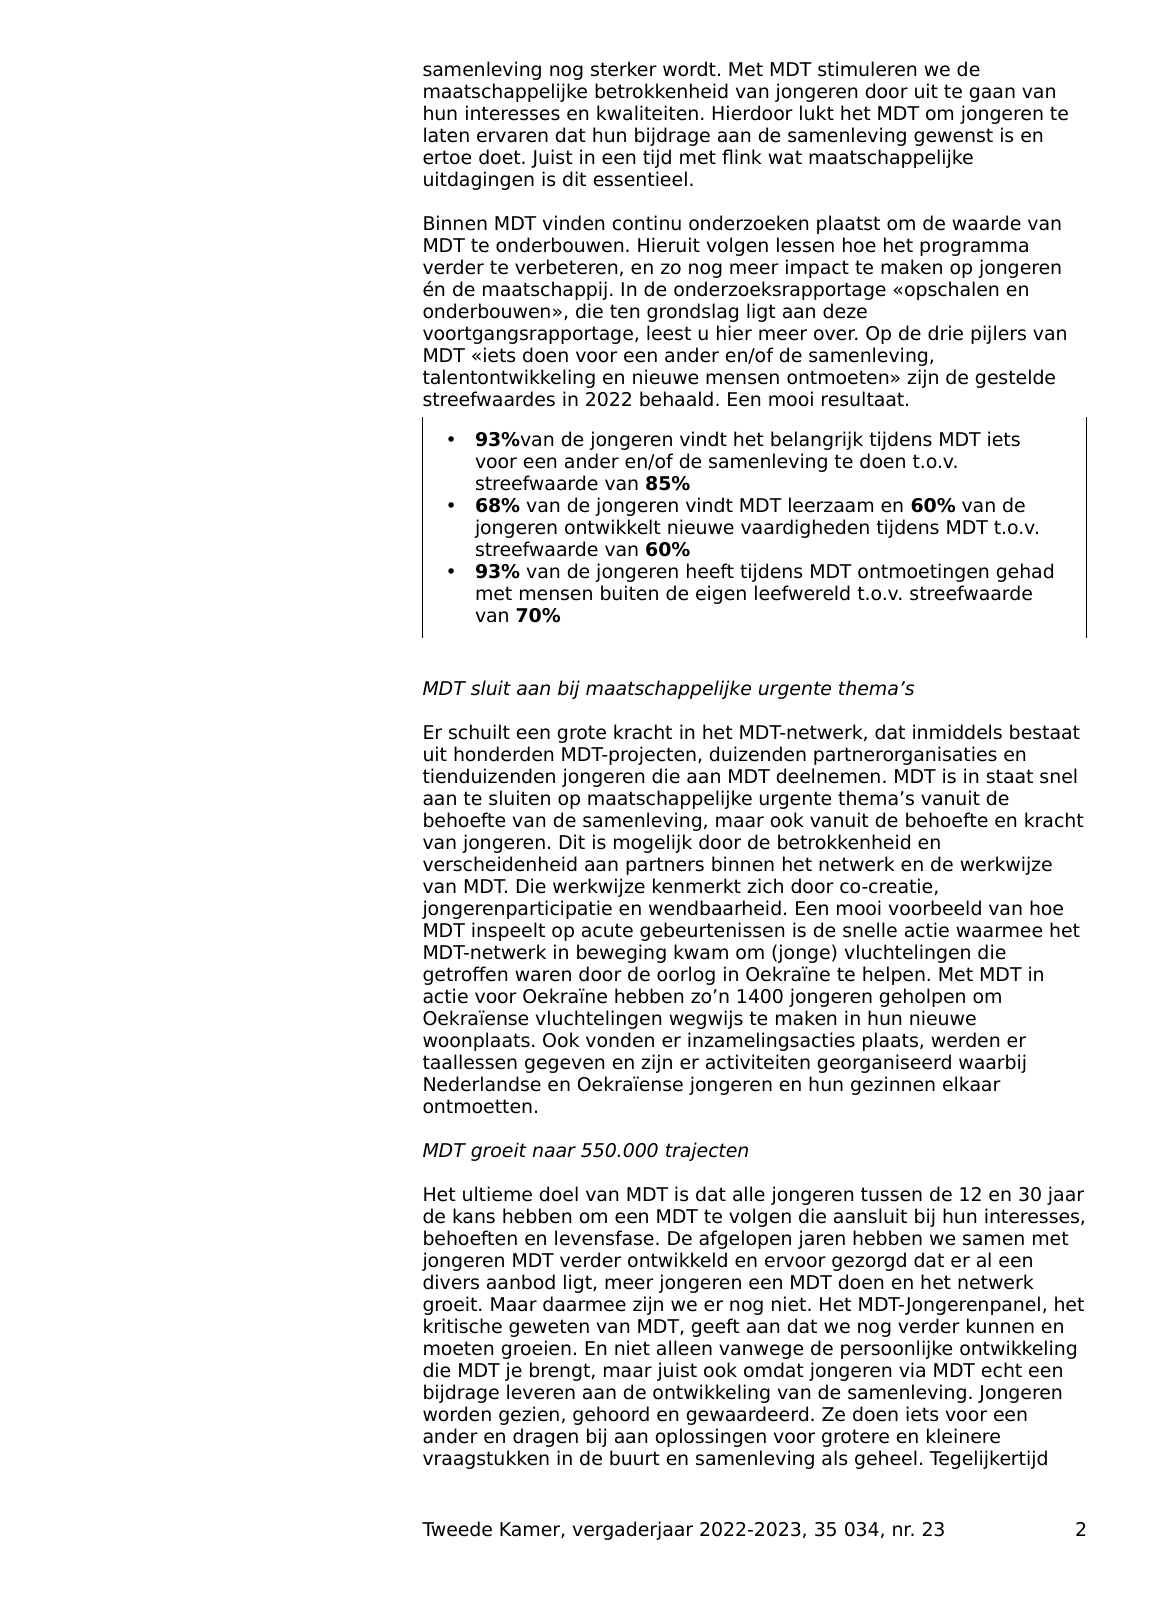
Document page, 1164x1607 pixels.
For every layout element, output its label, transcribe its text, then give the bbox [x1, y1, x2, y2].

text samenleving nog sterker wordt. Met MDT stimuleren we de maatschappelijke betrokkenheid van jongeren door uit te gaan van hun interesses en kwaliteiten. Hierdoor lukt het MDT om jongeren te laten ervaren dat hun bijdrage aan de samenleving gewenst is en ertoe doet. Juist in een tijd met flink wat maatschappelijke uitdagingen is dit essentieel. [422, 59, 1087, 191]
subtitle MDT sluit aan bij maatschappelijke urgente thema’s [422, 678, 1087, 700]
text Er schuilt een grote kracht in het MDT-netwerk, dat inmiddels bestaat uit honderden MDT-projecten, duizenden partnerorganisaties en tienduizenden jongeren die aan MDT deelnemen. MDT is in staat snel aan te sluiten op maatschappelijke urgente thema’s vanuit de behoefte van de samenleving, maar ook vanuit de behoefte en kracht van jongeren. Dit is mogelijk door de betrokkenheid en verscheidenheid aan partners binnen het netwerk en de werkwijze van MDT. Die werkwijze kenmerkt zich door co-creatie, jongerenparticipatie en wendbaarheid. Een mooi voorbeeld van hoe MDT inspeelt op acute gebeurtenissen is de snelle actie waarmee het MDT-netwerk in beweging kwam om (jonge) vluchtelingen die getroffen waren door de oorlog in Oekraïne te helpen. Met MDT in actie voor Oekraïne hebben zo’n 1400 jongeren geholpen om Oekraïense vluchtelingen wegwijs te maken in hun nieuwe woonplaats. Ook vonden er inzamelingsacties plaats, werden er taallessen gegeven en zijn er activiteiten georganiseerd waarbij Nederlandse en Oekraïense jongeren en hun gezinnen elkaar ontmoetten. [422, 722, 1087, 1118]
text Het ultieme doel van MDT is dat alle jongeren tussen de 12 en 30 jaar de kans hebben om een MDT te volgen die aansluit bij hun interesses, behoeften en levensfase. De afgelopen jaren hebben we samen met jongeren MDT verder ontwikkeld en ervoor gezorgd dat er al een divers aanbod ligt, meer jongeren een MDT doen en het netwerk groeit. Maar daarmee zijn we er nog niet. Het MDT-Jongerenpanel, het kritische geweten van MDT, geeft aan dat we nog verder kunnen en moeten groeien. En niet alleen vanwege de persoonlijke ontwikkeling die MDT je brengt, maar juist ook omdat jongeren via MDT echt een bijdrage leveren aan de ontwikkeling van de samenleving. Jongeren worden gezien, gehoord en gewaardeerd. Ze doen iets voor een ander en dragen bij aan oplossingen voor grotere en kleinere vraagstukken in de buurt en samenleving als geheel. Tegelijkertijd [422, 1184, 1087, 1470]
table_header • 93%van de jongeren vindt het belangrijk tijdens MDT iets voor een ander en/of de samenleving te doen t.o.v. streefwaarde van 85% • 68% van de jongeren vindt MDT leerzaam en 60% van de jongeren ontwikkelt nieuwe vaardigheden tijdens MDT t.o.v. streefwaarde van 60% • 93% van de jongeren heeft tijdens MDT ontmoetingen gehad met mensen buiten de eigen leefwereld t.o.v. streefwaarde van 70% [423, 417, 1086, 638]
subtitle MDT groeit naar 550.000 trajecten [422, 1140, 1087, 1162]
text Binnen MDT vinden continu onderzoeken plaatst om de waarde van MDT te onderbouwen. Hieruit volgen lessen hoe het programma verder te verbeteren, en zo nog meer impact te maken op jongeren én de maatschappij. In de onderzoeksrapportage «opschalen en onderbouwen», die ten grondslag ligt aan deze voortgangsrapportage, leest u hier meer over. Op de drie pijlers van MDT «iets doen voor een ander en/of de samenleving, talentontwikkeling en nieuwe mensen ontmoeten» zijn de gestelde streefwaardes in 2022 behaald. Een mooi resultaat. [422, 213, 1087, 411]
